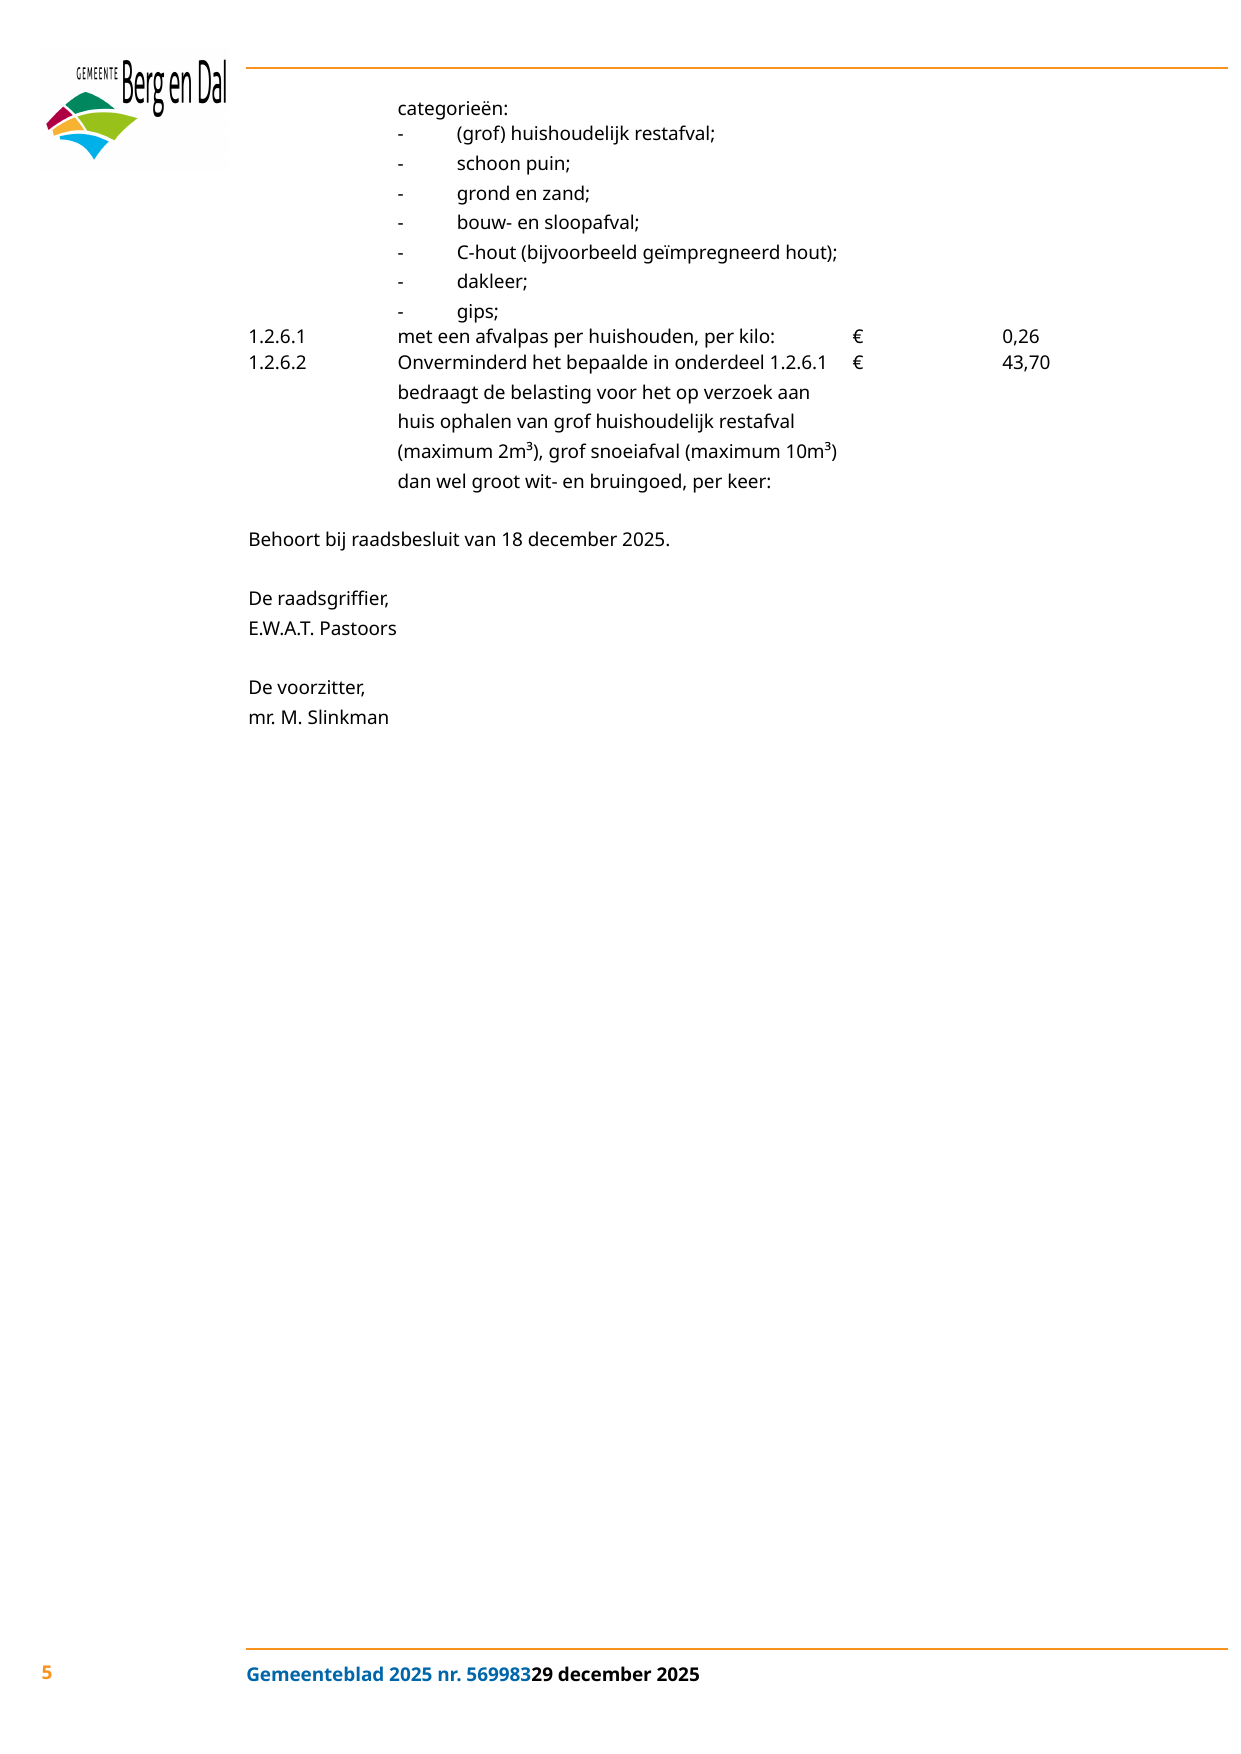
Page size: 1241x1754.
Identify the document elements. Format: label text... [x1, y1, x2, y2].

text mr. M. Slinkman [248, 704, 1152, 729]
table_cell [1002, 121, 1152, 324]
text E.W.A.T. Pastoors [248, 615, 1152, 641]
table_cell met een afvalpas per huishouden, per kilo: [398, 324, 852, 349]
table_cell [853, 121, 1002, 324]
table_header categorieën: [398, 95, 852, 121]
table_cell [248, 121, 397, 324]
table_cell 43,70 [1002, 350, 1152, 493]
table_cell 0,26 [1002, 324, 1152, 349]
text De raadsgriffier, [248, 586, 1152, 611]
table_cell 1.2.6.2 [248, 350, 397, 493]
table_header [1002, 95, 1152, 121]
table_cell Onverminderd het bepaalde in onderdeel 1.2.6.1 bedraagt de belasting voor het op verzoek aan huis ophalen van grof huishoudelijk restafval (maximum 2m³), grof snoeiafval (maximum 10m³) dan wel groot wit- en bruingoed, per keer: [398, 350, 852, 493]
table_cell € [853, 324, 1002, 349]
table_cell (grof) huishoudelijk restafval; schoon puin; grond en zand; bouw- en sloopafval; C-hout (bijvoorbeeld geïmpregneerd hout); dakleer; gips; [398, 121, 852, 324]
table_header [248, 95, 397, 121]
table_cell € [853, 350, 1002, 493]
picture [41, 47, 231, 172]
table_cell 1.2.6.1 [248, 324, 397, 349]
text Behoort bij raadsbesluit van 18 december 2025. [248, 526, 1152, 552]
table_header [853, 95, 1002, 121]
text De voorzitter, [248, 674, 1152, 700]
